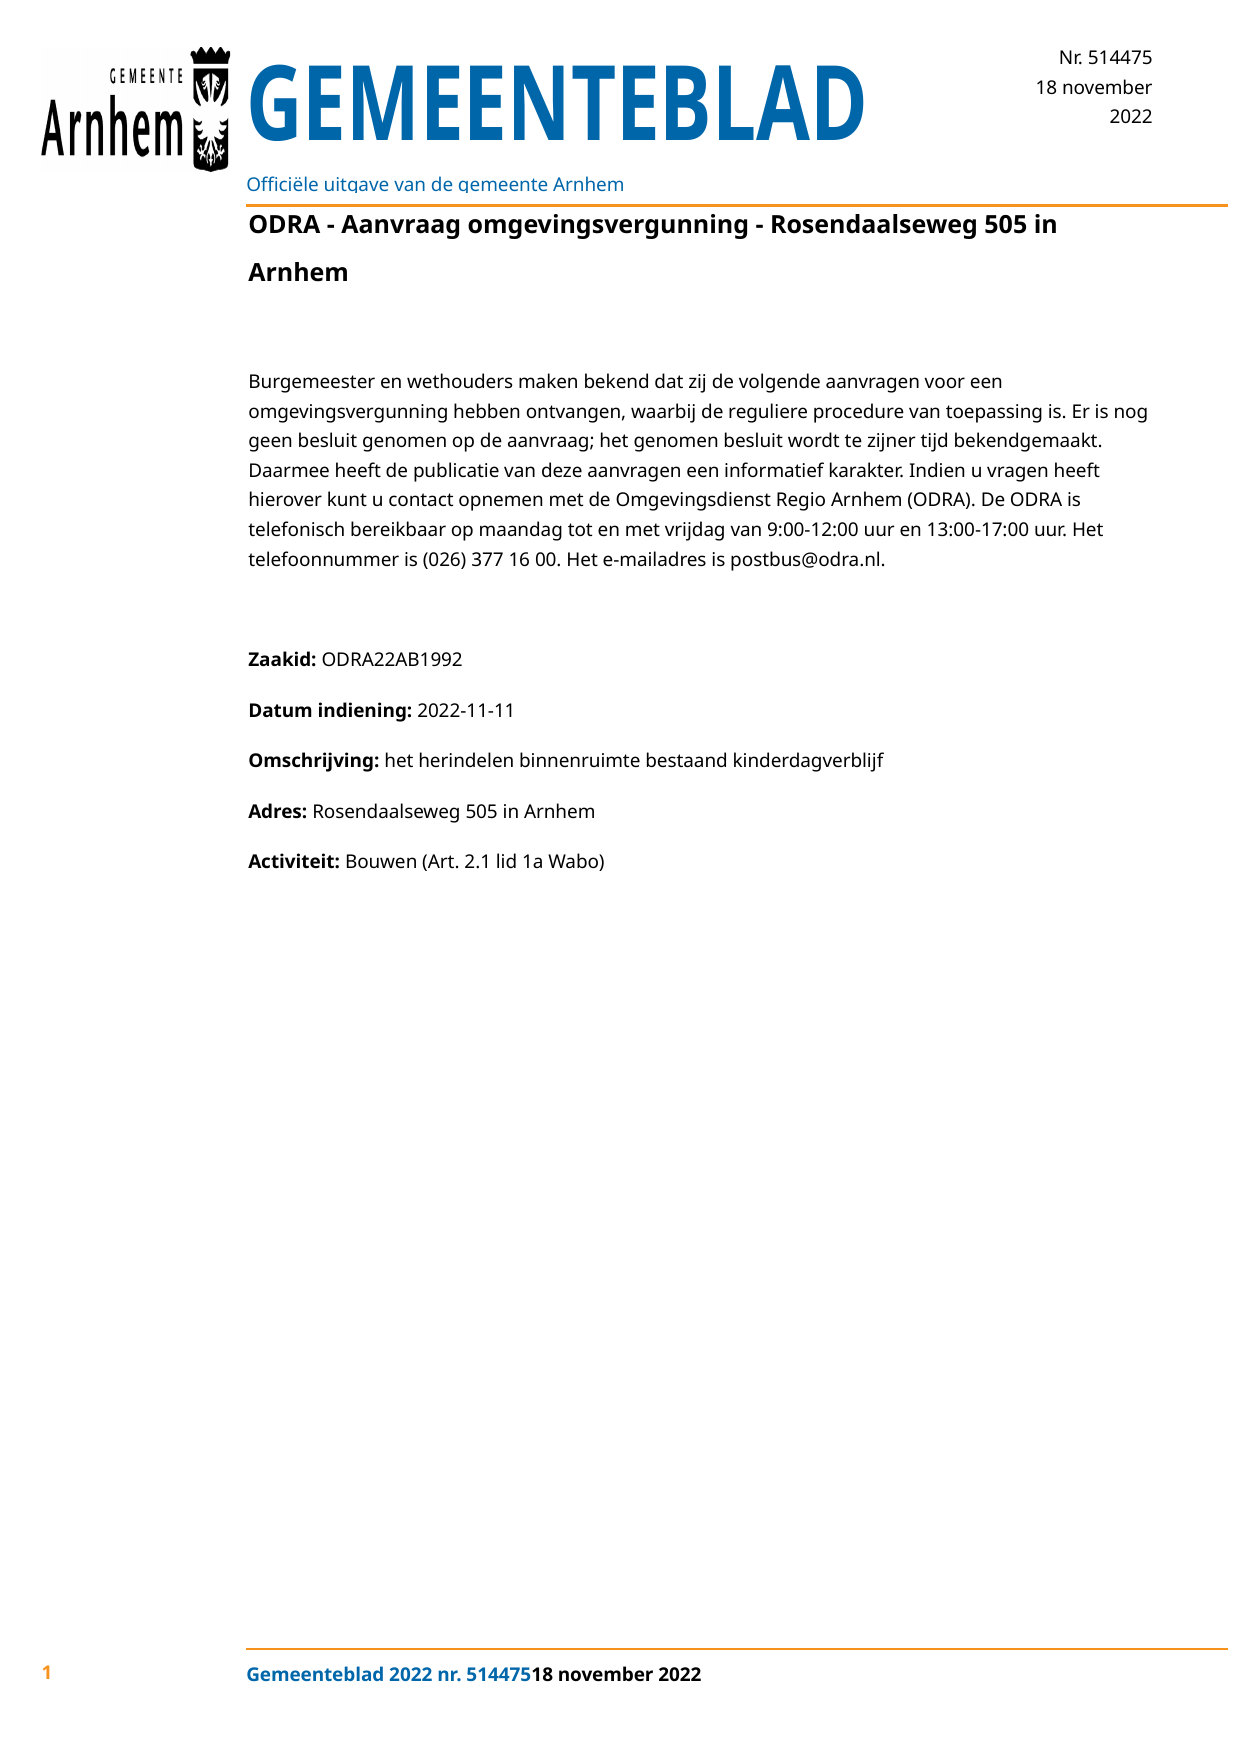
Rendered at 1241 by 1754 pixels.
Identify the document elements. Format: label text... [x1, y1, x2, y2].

text Adres: Rosendaalseweg 505 in Arnhem [248, 798, 1152, 824]
text Burgemeester en wethouders maken bekend dat zij de volgende aanvragen voor een omgevingsvergunning hebben ontvangen, waarbij de reguliere procedure van toepassing is. Er is nog geen besluit genomen op de aanvraag; het genomen besluit wordt te zijner tijd bekendgemaakt. Daarmee heeft de publicatie van deze aanvragen een informatief karakter. Indien u vragen heeft hierover kunt u contact opnemen met de Omgevingsdienst Regio Arnhem (ODRA). De ODRA is telefonisch bereikbaar op maandag tot en met vrijdag van 9:00-12:00 uur en 13:00-17:00 uur. Het telefoonnummer is (026) 377 16 00. Het e-mailadres is postbus@odra.nl. [248, 368, 1152, 572]
picture [41, 47, 231, 172]
text Zaakid: ODRA22AB1992 [248, 647, 1152, 672]
text Activiteit: Bouwen (Art. 2.1 lid 1a Wabo) [248, 848, 1152, 874]
text ODRA - Aanvraag omgevingsvergunning - Rosendaalseweg 505 in Arnhem [248, 207, 1152, 288]
text Datum indiening: 2022-11-11 [248, 697, 1152, 723]
text Omschrijving: het herindelen binnenruimte bestaand kinderdagverblijf [248, 747, 1152, 773]
